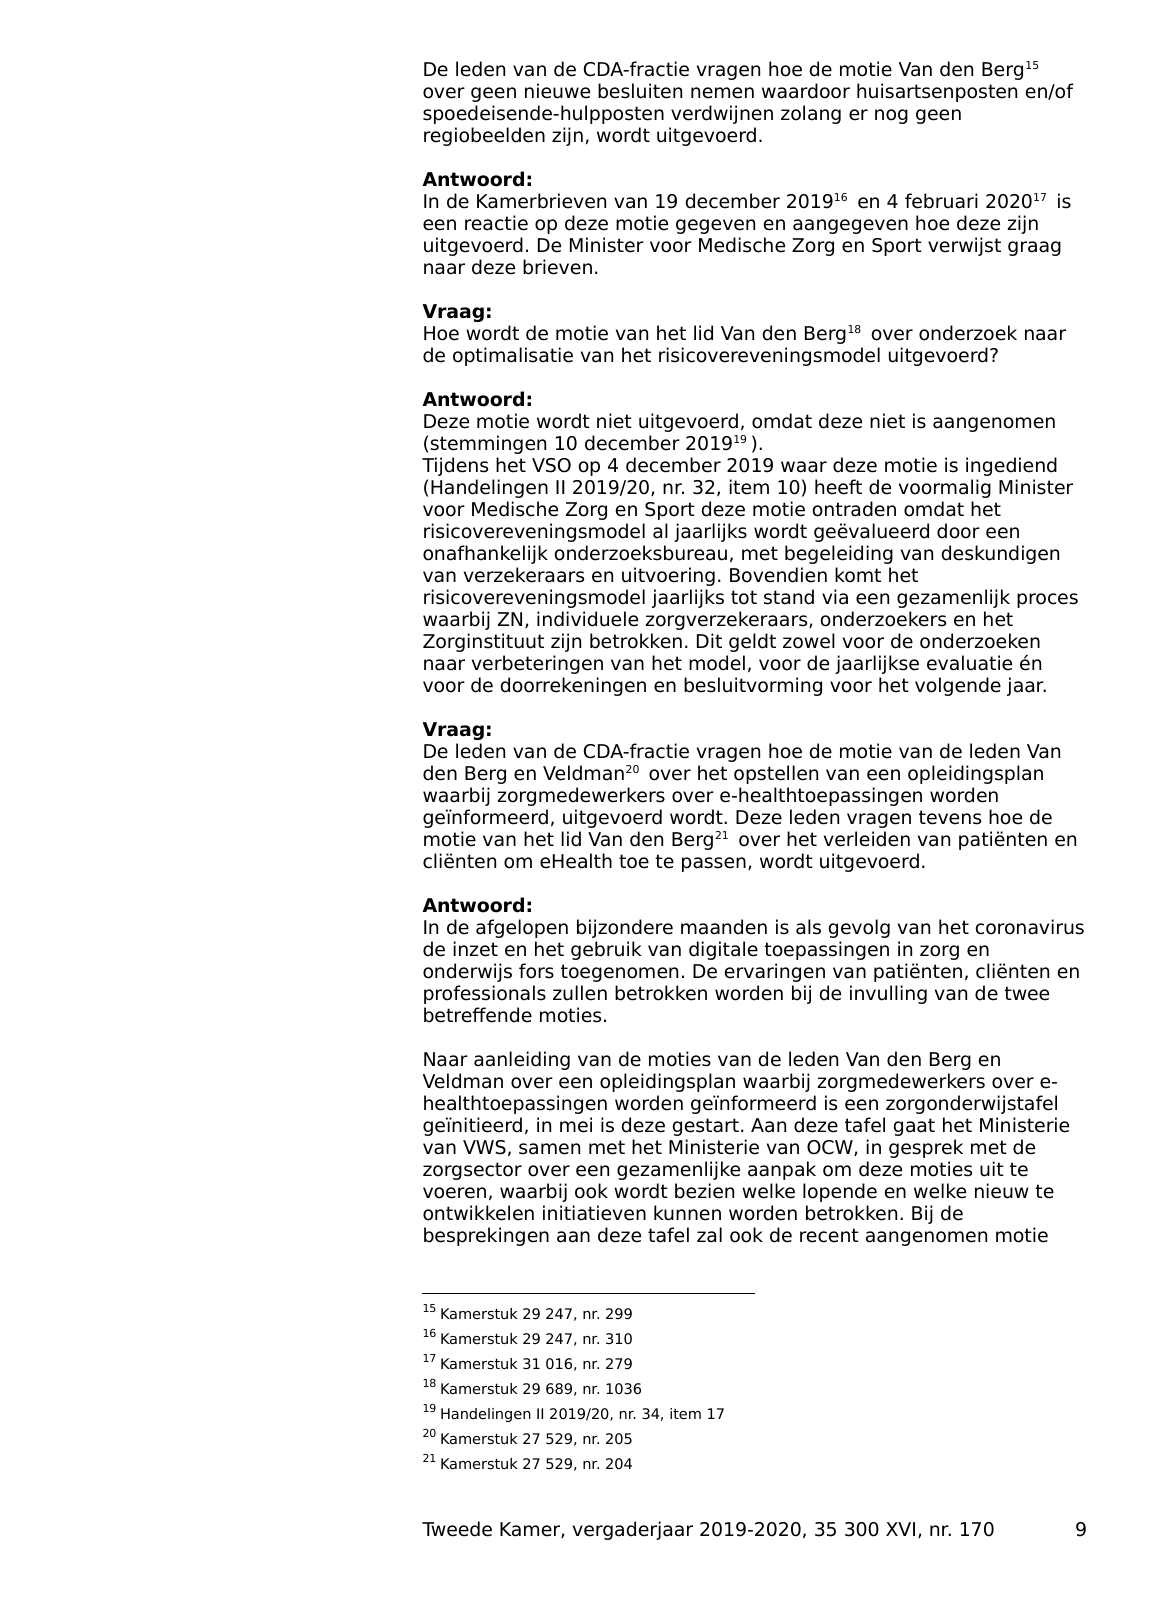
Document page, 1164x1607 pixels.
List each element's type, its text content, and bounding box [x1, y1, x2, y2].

text Kamerstuk 29 689, nr. 1036 [422, 1377, 1087, 1399]
text Kamerstuk 29 247, nr. 310 [422, 1327, 1087, 1349]
text Vraag: [422, 301, 1087, 323]
text Hoe wordt de motie van het lid Van den Berg over onderzoek naar de optimalisatie van het risicovereveningsmodel uitgevoerd? [422, 323, 1087, 367]
text In de afgelopen bijzondere maanden is als gevolg van het coronavirus de inzet en het gebruik van digitale toepassingen in zorg en onderwijs fors toegenomen. De ervaringen van patiënten, cliënten en professionals zullen betrokken worden bij de invulling van de twee betreffende moties. [422, 917, 1087, 1027]
text Tijdens het VSO op 4 december 2019 waar deze motie is ingediend (Handelingen II 2019/20, nr. 32, item 10) heeft de voormalig Minister voor Medische Zorg en Sport deze motie ontraden omdat het risicovereveningsmodel al jaarlijks wordt geëvalueerd door een onafhankelijk onderzoeksbureau, met begeleiding van deskundigen van verzekeraars en uitvoering. Bovendien komt het risicovereveningsmodel jaarlijks tot stand via een gezamenlijk proces waarbij ZN, individuele zorgverzekeraars, onderzoekers en het Zorginstituut zijn betrokken. Dit geldt zowel voor de onderzoeken naar verbeteringen van het model, voor de jaarlijkse evaluatie én voor de doorrekeningen en besluitvorming voor het volgende jaar. [422, 455, 1087, 697]
text Naar aanleiding van de moties van de leden Van den Berg en Veldman over een opleidingsplan waarbij zorgmedewerkers over e-healthtoepassingen worden geïnformeerd is een zorgonderwijstafel geïnitieerd, in mei is deze gestart. Aan deze tafel gaat het Ministerie van VWS, samen met het Ministerie van OCW, in gesprek met de zorgsector over een gezamenlijke aanpak om deze moties uit te voeren, waarbij ook wordt bezien welke lopende en welke nieuw te ontwikkelen initiatieven kunnen worden betrokken. Bij de besprekingen aan deze tafel zal ook de recent aangenomen motie [422, 1049, 1087, 1247]
text De leden van de CDA-fractie vragen hoe de motie Van den Berg over geen nieuwe besluiten nemen waardoor huisartsenposten en/of spoedeisende-hulpposten verdwijnen zolang er nog geen regiobeelden zijn, wordt uitgevoerd. [422, 59, 1087, 147]
text De leden van de CDA-fractie vragen hoe de motie van de leden Van den Berg en Veldman over het opstellen van een opleidingsplan waarbij zorgmedewerkers over e-healthtoepassingen worden geïnformeerd, uitgevoerd wordt. Deze leden vragen tevens hoe de motie van het lid Van den Berg over het verleiden van patiënten en cliënten om eHealth toe te passen, wordt uitgevoerd. [422, 741, 1087, 873]
text Deze motie wordt niet uitgevoerd, omdat deze niet is aangenomen (stemmingen 10 december 2019). [422, 411, 1087, 455]
text Handelingen II 2019/20, nr. 34, item 17 [422, 1402, 1087, 1424]
text Kamerstuk 31 016, nr. 279 [422, 1352, 1087, 1374]
text In de Kamerbrieven van 19 december 2019 en 4 februari 2020 is een reactie op deze motie gegeven en aangegeven hoe deze zijn uitgevoerd. De Minister voor Medische Zorg en Sport verwijst graag naar deze brieven. [422, 191, 1087, 279]
text Kamerstuk 29 247, nr. 299 [422, 1302, 1087, 1324]
text Kamerstuk 27 529, nr. 205 [422, 1427, 1087, 1449]
text Vraag: [422, 719, 1087, 741]
text Kamerstuk 27 529, nr. 204 [422, 1452, 1087, 1474]
text Antwoord: [422, 389, 1087, 411]
text Antwoord: [422, 895, 1087, 917]
text Antwoord: [422, 169, 1087, 191]
